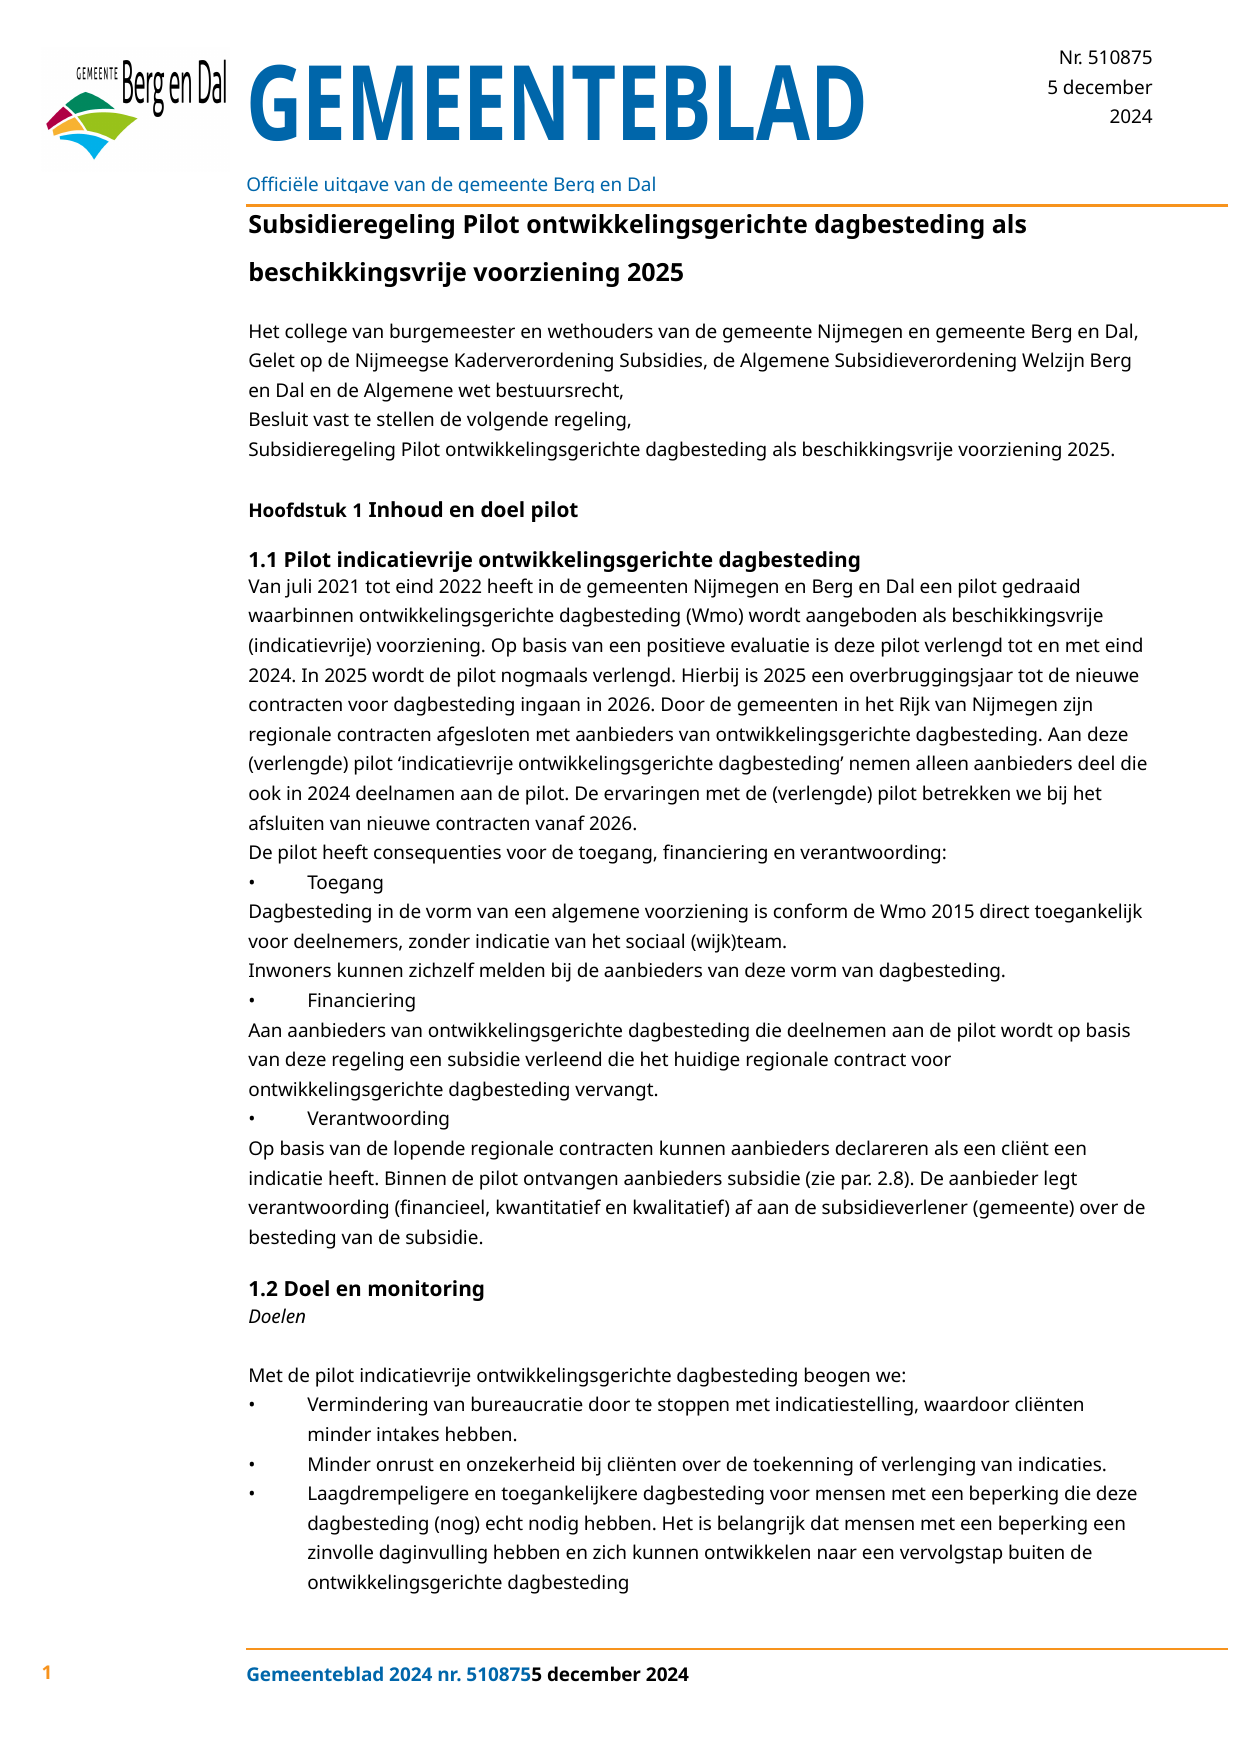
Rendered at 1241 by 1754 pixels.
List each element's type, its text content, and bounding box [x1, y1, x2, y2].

text Hoofdstuk 1 Inhoud en doel pilot [248, 495, 1152, 524]
list Verantwoording [248, 1106, 1152, 1131]
text Gelet op de Nijmeegse Kaderverordening Subsidies, de Algemene Subsidieverordening Welzijn Berg en Dal en de Algemene wet bestuursrecht, [248, 347, 1152, 403]
list Minder onrust en onzekerheid bij cliënten over de toekenning of verlenging van indicaties. [248, 1451, 1152, 1476]
text Subsidieregeling Pilot ontwikkelingsgerichte dagbesteding als beschikkingsvrije voorziening 2025. [248, 436, 1152, 462]
list Financiering [248, 987, 1152, 1013]
text Van juli 2021 tot eind 2022 heeft in de gemeenten Nijmegen en Berg en Dal een pilot gedraaid waarbinnen ontwikkelingsgerichte dagbesteding (Wmo) wordt aangeboden als beschikkingsvrije (indicatievrije) voorziening. Op basis van een positieve evaluatie is deze pilot verlengd tot en met eind 2024. In 2025 wordt de pilot nogmaals verlengd. Hierbij is 2025 een overbruggingsjaar tot de nieuwe contracten voor dagbesteding ingaan in 2026. Door de gemeenten in het Rijk van Nijmegen zijn regionale contracten afgesloten met aanbieders van ontwikkelingsgerichte dagbesteding. Aan deze (verlengde) pilot ‘indicatievrije ontwikkelingsgerichte dagbesteding’ nemen alleen aanbieders deel die ook in 2024 deelnamen aan de pilot. De ervaringen met de (verlengde) pilot betrekken we bij het afsluiten van nieuwe contracten vanaf 2026. [248, 573, 1152, 836]
text Op basis van de lopende regionale contracten kunnen aanbieders declareren als een cliënt een indicatie heeft. Binnen de pilot ontvangen aanbieders subsidie (zie par. 2.8). De aanbieder legt verantwoording (financieel, kwantitatief en kwalitatief) af aan de subsidieverlener (gemeente) over de besteding van de subsidie. [248, 1135, 1152, 1250]
list Vermindering van bureaucratie door te stoppen met indicatiestelling, waardoor cliënten minder intakes hebben. [248, 1392, 1152, 1447]
text Subsidieregeling Pilot ontwikkelingsgerichte dagbesteding als beschikkingsvrije voorziening 2025 [248, 207, 1152, 288]
list Laagdrempeligere en toegankelijkere dagbesteding voor mensen met een beperking die deze dagbesteding (nog) echt nodig hebben. Het is belangrijk dat mensen met een beperking een zinvolle daginvulling hebben en zich kunnen ontwikkelen naar een vervolgstap buiten de ontwikkelingsgerichte dagbesteding [248, 1480, 1152, 1595]
list Toegang [248, 869, 1152, 895]
text 1.2 Doel en monitoring [248, 1274, 1152, 1303]
text Inwoners kunnen zichzelf melden bij de aanbieders van deze vorm van dagbesteding. [248, 958, 1152, 983]
text Dagbesteding in de vorm van een algemene voorziening is conform de Wmo 2015 direct toegankelijk voor deelnemers, zonder indicatie van het sociaal (wijk)team. [248, 898, 1152, 954]
text Het college van burgemeester en wethouders van de gemeente Nijmegen en gemeente Berg en Dal, [248, 318, 1152, 344]
text 1.1 Pilot indicatievrije ontwikkelingsgerichte dagbesteding [248, 545, 1152, 573]
text Met de pilot indicatievrije ontwikkelingsgerichte dagbesteding beogen we: [248, 1362, 1152, 1388]
text De pilot heeft consequenties voor de toegang, financiering en verantwoording: [248, 839, 1152, 865]
text Aan aanbieders van ontwikkelingsgerichte dagbesteding die deelnemen aan de pilot wordt op basis van deze regeling een subsidie verleend die het huidige regionale contract voor ontwikkelingsgerichte dagbesteding vervangt. [248, 1017, 1152, 1102]
text Besluit vast te stellen de volgende regeling, [248, 407, 1152, 432]
text Doelen [248, 1303, 1152, 1328]
picture [41, 47, 231, 172]
